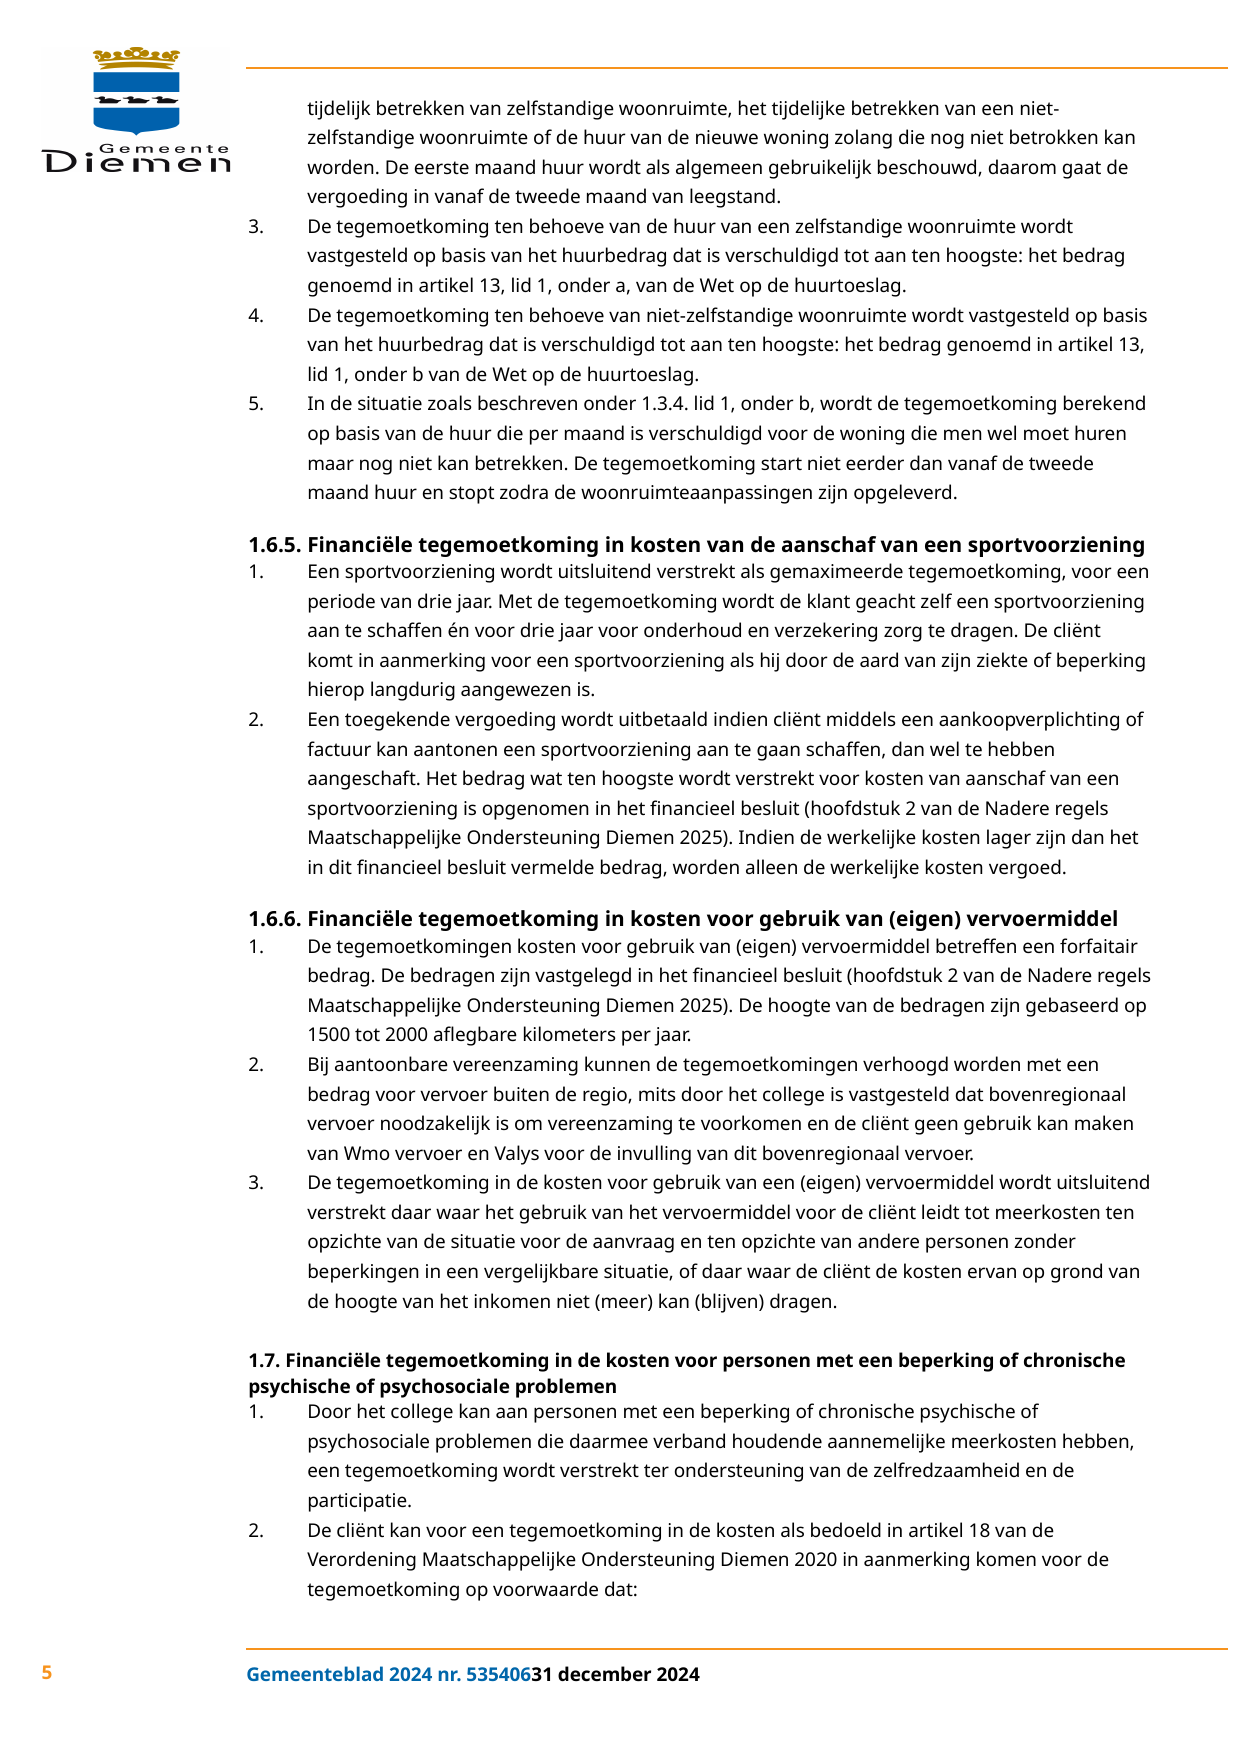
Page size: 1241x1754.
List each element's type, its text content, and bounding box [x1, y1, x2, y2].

list De tegemoetkomingen kosten voor gebruik van (eigen) vervoermiddel betreffen een forfaitair bedrag. De bedragen zijn vastgelegd in het financieel besluit (hoofdstuk 2 van de Nadere regels Maatschappelijke Ondersteuning Diemen 2025). De hoogte van de bedragen zijn gebaseerd op 1500 tot 2000 aflegbare kilometers per jaar. [248, 933, 1152, 1047]
list tijdelijk betrekken van zelfstandige woonruimte, het tijdelijke betrekken van een niet-zelfstandige woonruimte of de huur van de nieuwe woning zolang die nog niet betrokken kan worden. De eerste maand huur wordt als algemeen gebruikelijk beschouwd, daarom gaat de vergoeding in vanaf de tweede maand van leegstand. [248, 95, 1152, 209]
list Een toegekende vergoeding wordt uitbetaald indien cliënt middels een aankoopverplichting of factuur kan aantonen een sportvoorziening aan te gaan schaffen, dan wel te hebben aangeschaft. Het bedrag wat ten hoogste wordt verstrekt voor kosten van aanschaf van een sportvoorziening is opgenomen in het financieel besluit (hoofdstuk 2 van de Nadere regels Maatschappelijke Ondersteuning Diemen 2025). Indien de werkelijke kosten lager zijn dan het in dit financieel besluit vermelde bedrag, worden alleen de werkelijke kosten vergoed. [248, 706, 1152, 880]
list De tegemoetkoming in de kosten voor gebruik van een (eigen) vervoermiddel wordt uitsluitend verstrekt daar waar het gebruik van het vervoermiddel voor de cliënt leidt tot meerkosten ten opzichte van de situatie voor de aanvraag en ten opzichte van andere personen zonder beperkingen in een vergelijkbare situatie, of daar waar de cliënt de kosten ervan op grond van de hoogte van het inkomen niet (meer) kan (blijven) dragen. [248, 1169, 1152, 1314]
text 1.6.5. Financiële tegemoetkoming in kosten van de aanschaf van een sportvoorziening [248, 530, 1152, 558]
list De tegemoetkoming ten behoeve van niet-zelfstandige woonruimte wordt vastgesteld op basis van het huurbedrag dat is verschuldigd tot aan ten hoogste: het bedrag genoemd in artikel 13, lid 1, onder b van de Wet op de huurtoeslag. [248, 302, 1152, 387]
list In de situatie zoals beschreven onder 1.3.4. lid 1, onder b, wordt de tegemoetkoming berekend op basis van de huur die per maand is verschuldigd voor de woning die men wel moet huren maar nog niet kan betrekken. De tegemoetkoming start niet eerder dan vanaf de tweede maand huur en stopt zodra de woonruimteaanpassingen zijn opgeleverd. [248, 391, 1152, 505]
list De tegemoetkoming ten behoeve van de huur van een zelfstandige woonruimte wordt vastgesteld op basis van het huurbedrag dat is verschuldigd tot aan ten hoogste: het bedrag genoemd in artikel 13, lid 1, onder a, van de Wet op de huurtoeslag. [248, 213, 1152, 298]
text 1.7. Financiële tegemoetkoming in de kosten voor personen met een beperking of chronische psychische of psychosociale problemen [248, 1347, 1152, 1398]
picture [41, 47, 231, 172]
list Een sportvoorziening wordt uitsluitend verstrekt als gemaximeerde tegemoetkoming, voor een periode van drie jaar. Met de tegemoetkoming wordt de klant geacht zelf een sportvoorziening aan te schaffen én voor drie jaar voor onderhoud en verzekering zorg te dragen. De cliënt komt in aanmerking voor een sportvoorziening als hij door de aard van zijn ziekte of beperking hierop langdurig aangewezen is. [248, 558, 1152, 702]
list Door het college kan aan personen met een beperking of chronische psychische of psychosociale problemen die daarmee verband houdende aannemelijke meerkosten hebben, een tegemoetkoming wordt verstrekt ter ondersteuning van de zelfredzaamheid en de participatie. [248, 1398, 1152, 1513]
text 1.6.6. Financiële tegemoetkoming in kosten voor gebruik van (eigen) vervoermiddel [248, 904, 1152, 933]
list Bij aantoonbare vereenzaming kunnen de tegemoetkomingen verhoogd worden met een bedrag voor vervoer buiten de regio, mits door het college is vastgesteld dat bovenregionaal vervoer noodzakelijk is om vereenzaming te voorkomen en de cliënt geen gebruik kan maken van Wmo vervoer en Valys voor de invulling van dit bovenregionaal vervoer. [248, 1051, 1152, 1166]
list De cliënt kan voor een tegemoetkoming in de kosten als bedoeld in artikel 18 van de Verordening Maatschappelijke Ondersteuning Diemen 2020 in aanmerking komen voor de tegemoetkoming op voorwaarde dat: [248, 1517, 1152, 1602]
